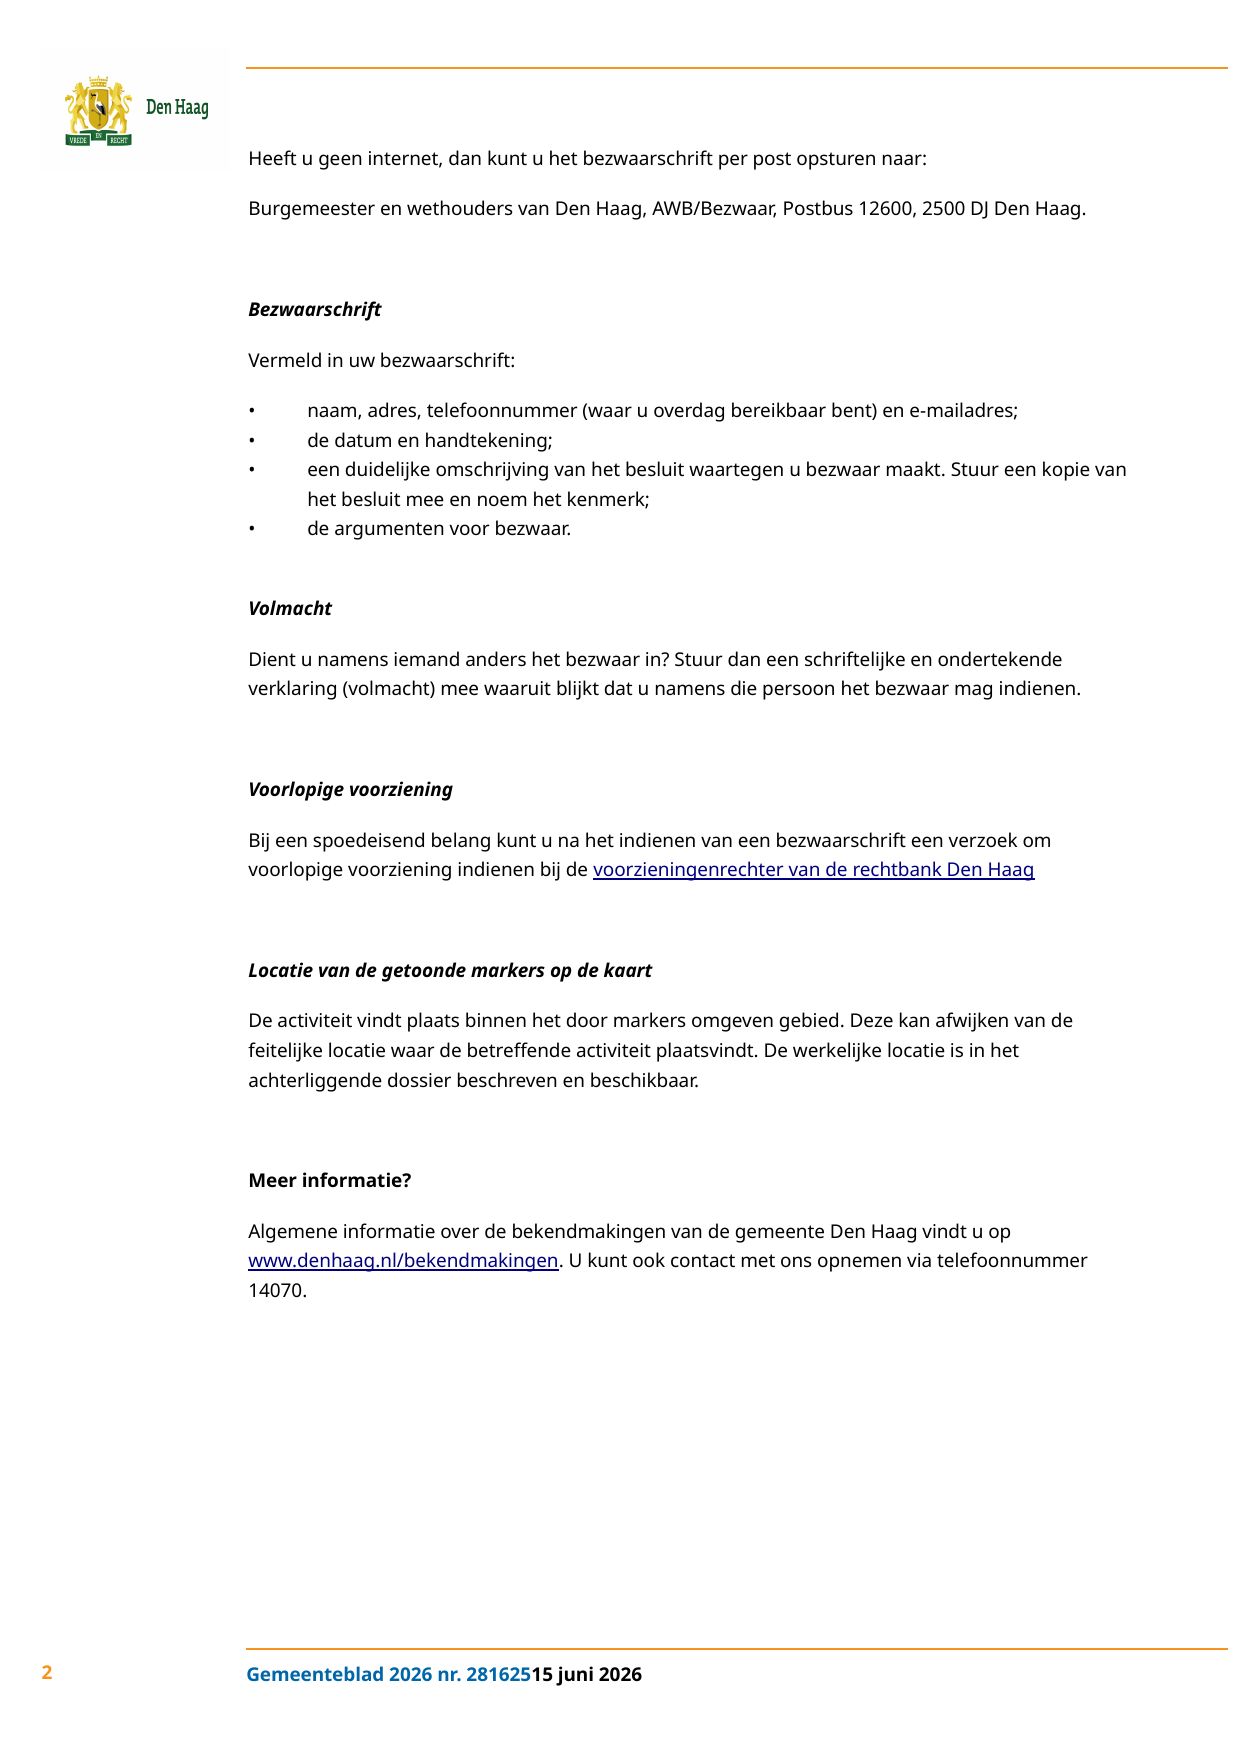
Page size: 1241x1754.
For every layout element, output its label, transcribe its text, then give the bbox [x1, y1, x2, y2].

text Algemene informatie over de bekendmakingen van de gemeente Den Haag vindt u op www.denhaag.nl/bekendmakingen. U kunt ook contact met ons opnemen via telefoonnummer 14070. [248, 1218, 1152, 1303]
text Vermeld in uw bezwaarschrift: [248, 347, 1152, 373]
text Dient u namens iemand anders het bezwaar in? Stuur dan een schriftelijke en ondertekende verklaring (volmacht) mee waaruit blijkt dat u namens die persoon het bezwaar mag indienen. [248, 646, 1152, 701]
text Bij een spoedeisend belang kunt u na het indienen van een bezwaarschrift een verzoek om voorlopige voorziening indienen bij de voorzieningenrechter van de rechtbank Den Haag [248, 827, 1152, 882]
text Burgemeester en wethouders van Den Haag, AWB/Bezwaar, Postbus 12600, 2500 DJ Den Haag. [248, 196, 1152, 221]
list naam, adres, telefoonnummer (waar u overdag bereikbaar bent) en e-mailadres; [248, 397, 1152, 423]
list een duidelijke omschrijving van het besluit waartegen u bezwaar maakt. Stuur een kopie van het besluit mee en noem het kenmerk; [248, 456, 1152, 512]
text Bezwaarschrift [248, 296, 1152, 322]
text Heeft u geen internet, dan kunt u het bezwaarschrift per post opsturen naar: [248, 145, 1152, 171]
list de datum en handtekening; [248, 427, 1152, 453]
list de argumenten voor bezwaar. [248, 516, 1152, 541]
picture [41, 47, 231, 172]
text Meer informatie? [248, 1168, 1152, 1193]
text Locatie van de getoonde markers op de kaart [248, 957, 1152, 983]
text De activiteit vindt plaats binnen het door markers omgeven gebied. Deze kan afwijken van de feitelijke locatie waar de betreffende activiteit plaatsvindt. De werkelijke locatie is in het achterliggende dossier beschreven en beschikbaar. [248, 1008, 1152, 1093]
text Volmacht [248, 596, 1152, 621]
text Voorlopige voorziening [248, 776, 1152, 802]
